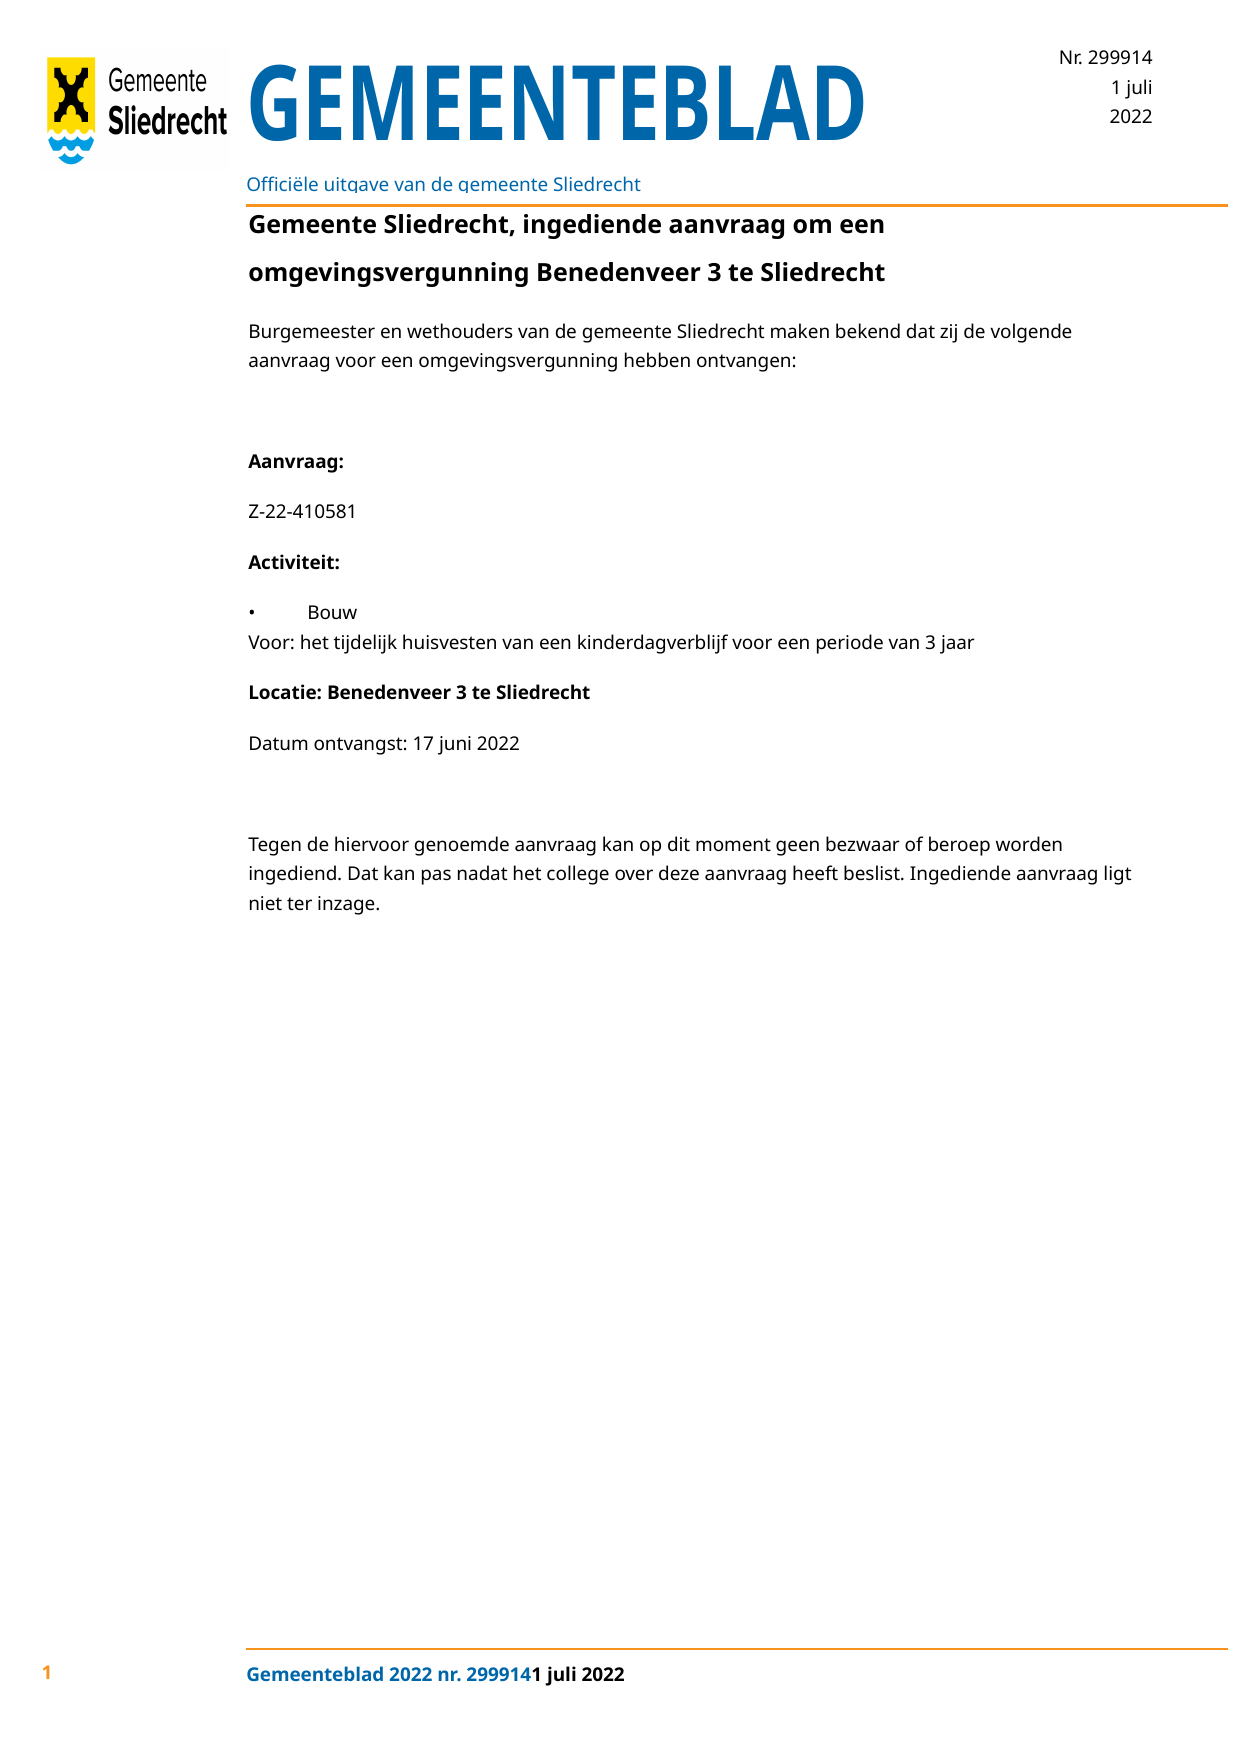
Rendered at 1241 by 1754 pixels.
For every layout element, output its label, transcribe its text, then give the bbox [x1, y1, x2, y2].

text Z-22-410581 [248, 499, 1152, 524]
text Aanvraag: [248, 448, 1152, 474]
text Datum ontvangst: 17 juni 2022 [248, 730, 1152, 756]
text Gemeente Sliedrecht, ingediende aanvraag om een omgevingsvergunning Benedenveer 3 te Sliedrecht [248, 207, 1152, 288]
text Tegen de hiervoor genoemde aanvraag kan op dit moment geen bezwaar of beroep worden ingediend. Dat kan pas nadat het college over deze aanvraag heeft beslist. Ingediende aanvraag ligt niet ter inzage. [248, 831, 1152, 916]
text Voor: het tijdelijk huisvesten van een kinderdagverblijf voor een periode van 3 jaar [248, 629, 1152, 655]
text Burgemeester en wethouders van de gemeente Sliedrecht maken bekend dat zij de volgende aanvraag voor een omgevingsvergunning hebben ontvangen: [248, 318, 1152, 373]
text Locatie: Benedenveer 3 te Sliedrecht [248, 679, 1152, 705]
text Activiteit: [248, 549, 1152, 575]
picture [41, 47, 231, 172]
list Bouw [248, 599, 1152, 625]
